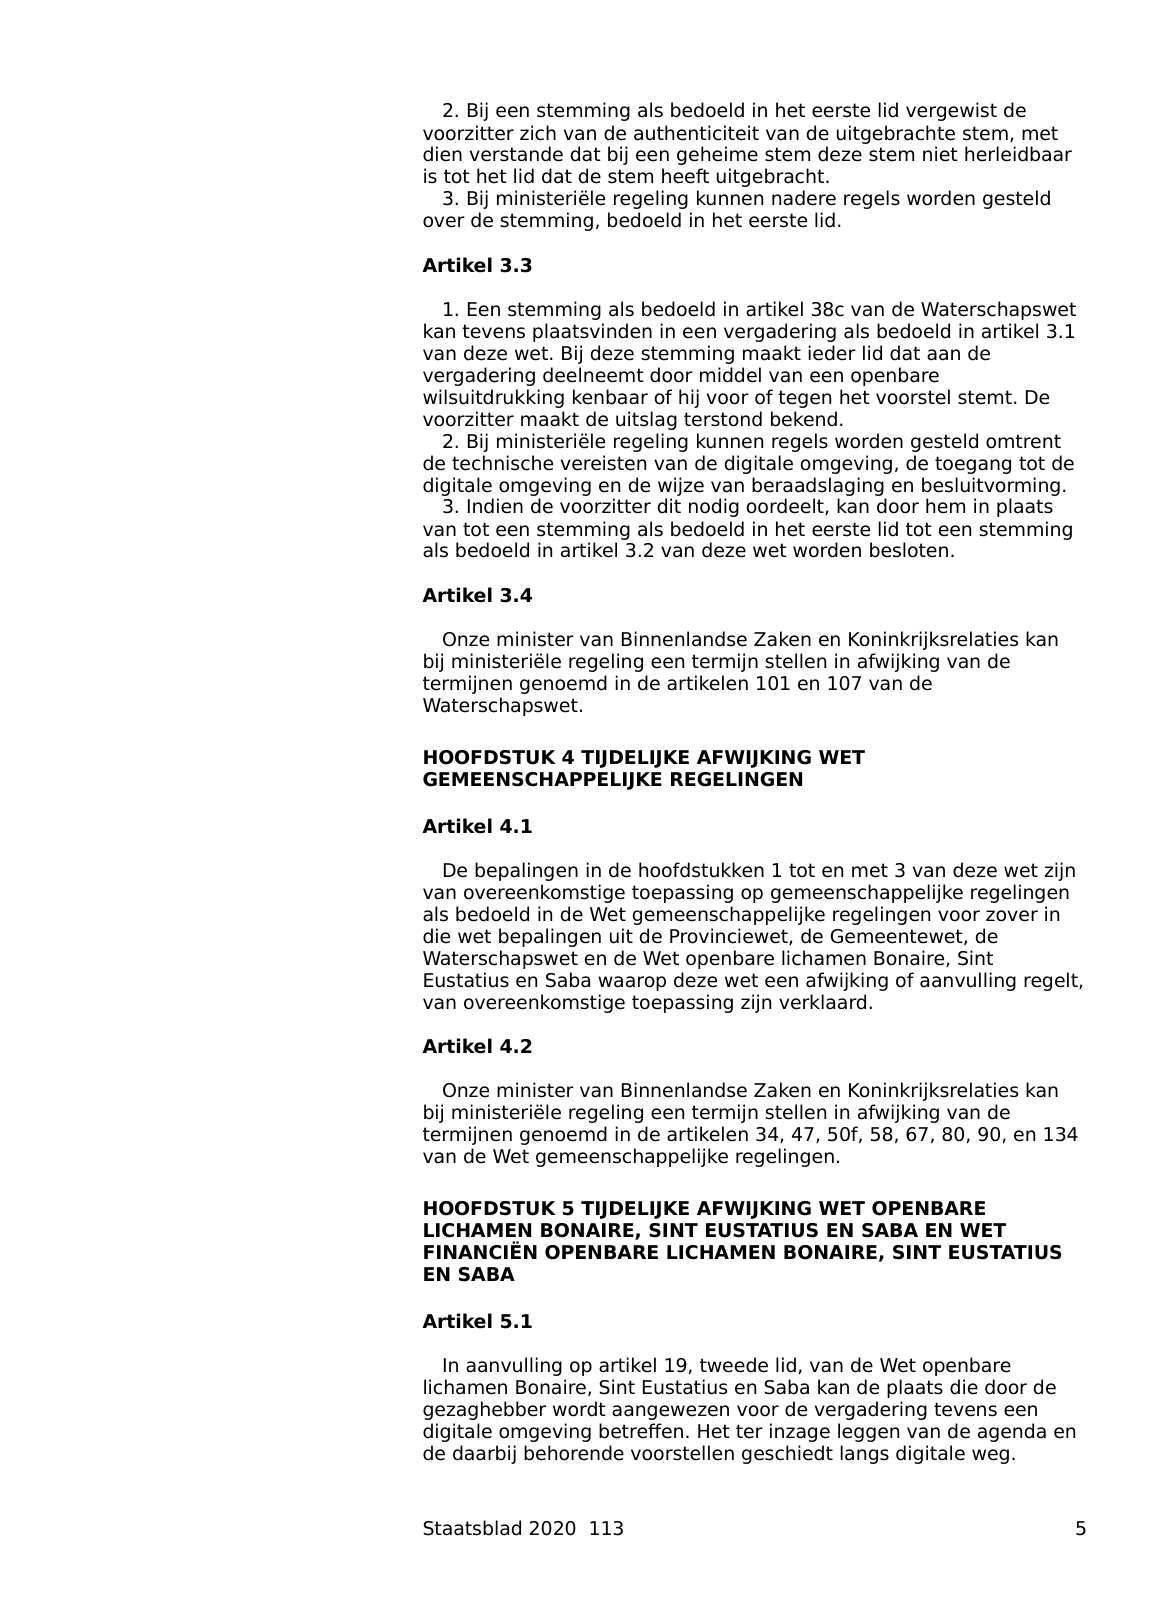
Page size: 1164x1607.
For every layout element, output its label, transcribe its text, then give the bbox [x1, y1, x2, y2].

text 2. Bij ministeriële regeling kunnen regels worden gesteld omtrent de technische vereisten van de digitale omgeving, de toegang tot de digitale omgeving en de wijze van beraadslaging en besluitvorming. [422, 431, 1087, 496]
text De bepalingen in de hoofdstukken 1 tot en met 3 van deze wet zijn van overeenkomstige toepassing op gemeenschappelijke regelingen als bedoeld in de Wet gemeenschappelijke regelingen voor zover in die wet bepalingen uit de Provinciewet, de Gemeentewet, de Waterschapswet en de Wet openbare lichamen Bonaire, Sint Eustatius en Saba waarop deze wet een afwijking of aanvulling regelt, van overeenkomstige toepassing zijn verklaard. [422, 860, 1087, 1014]
subtitle Artikel 5.1 [422, 1311, 1087, 1333]
subtitle Artikel 4.1 [422, 816, 1087, 838]
subtitle Artikel 3.4 [422, 584, 1087, 607]
text Onze minister van Binnenlandse Zaken en Koninkrijksrelaties kan bij ministeriële regeling een termijn stellen in afwijking van de termijnen genoemd in de artikelen 101 en 107 van de Waterschapswet. [422, 629, 1087, 717]
subtitle HOOFDSTUK 5 TIJDELIJKE AFWIJKING WET OPENBARE LICHAMEN BONAIRE, SINT EUSTATIUS EN SABA EN WET FINANCIËN OPENBARE LICHAMEN BONAIRE, SINT EUSTATIUS EN SABA [422, 1198, 1087, 1286]
subtitle Artikel 4.2 [422, 1036, 1087, 1058]
text 3. Bij ministeriële regeling kunnen nadere regels worden gesteld over de stemming, bedoeld in het eerste lid. [422, 188, 1087, 232]
text In aanvulling op artikel 19, tweede lid, van de Wet openbare lichamen Bonaire, Sint Eustatius en Saba kan de plaats die door de gezaghebber wordt aangewezen voor de vergadering tevens een digitale omgeving betreffen. Het ter inzage leggen van de agenda en de daarbij behorende voorstellen geschiedt langs digitale weg. [422, 1355, 1087, 1465]
subtitle Artikel 3.3 [422, 254, 1087, 276]
text Onze minister van Binnenlandse Zaken en Koninkrijksrelaties kan bij ministeriële regeling een termijn stellen in afwijking van de termijnen genoemd in de artikelen 34, 47, 50f, 58, 67, 80, 90, en 134 van de Wet gemeenschappelijke regelingen. [422, 1080, 1087, 1168]
text 2. Bij een stemming als bedoeld in het eerste lid vergewist de voorzitter zich van de authenticiteit van de uitgebrachte stem, met dien verstande dat bij een geheime stem deze stem niet herleidbaar is tot het lid dat de stem heeft uitgebracht. [422, 100, 1087, 188]
text 3. Indien de voorzitter dit nodig oordeelt, kan door hem in plaats van tot een stemming als bedoeld in het eerste lid tot een stemming als bedoeld in artikel 3.2 van deze wet worden besloten. [422, 496, 1087, 562]
subtitle HOOFDSTUK 4 TIJDELIJKE AFWIJKING WET GEMEENSCHAPPELIJKE REGELINGEN [422, 747, 1087, 791]
text 1. Een stemming als bedoeld in artikel 38c van de Waterschapswet kan tevens plaatsvinden in een vergadering als bedoeld in artikel 3.1 van deze wet. Bij deze stemming maakt ieder lid dat aan de vergadering deelneemt door middel van een openbare wilsuitdrukking kenbaar of hij voor of tegen het voorstel stemt. De voorzitter maakt de uitslag terstond bekend. [422, 299, 1087, 431]
